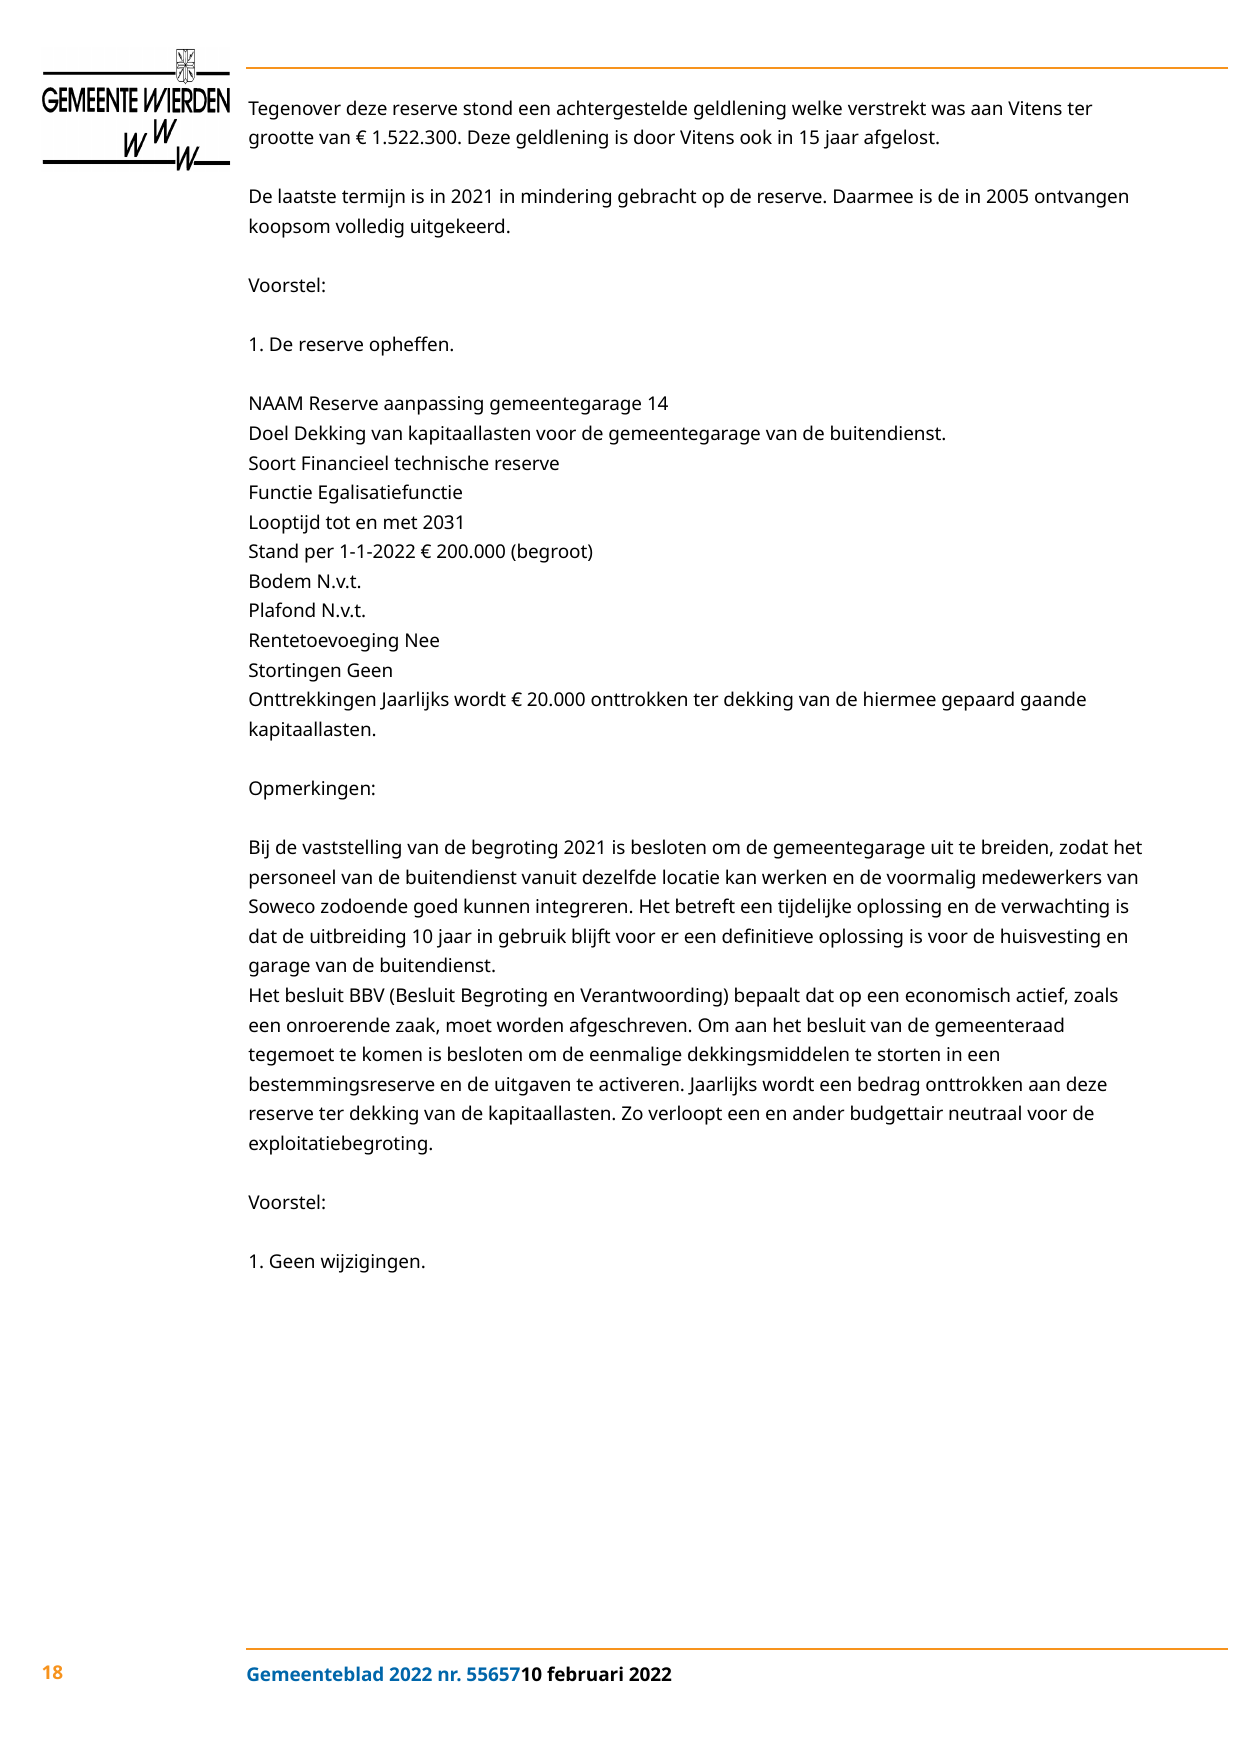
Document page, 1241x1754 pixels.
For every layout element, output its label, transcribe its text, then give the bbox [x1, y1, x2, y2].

text Opmerkingen: [248, 775, 1152, 801]
text 1. De reserve opheffen. [248, 331, 1152, 357]
text Looptijd tot en met 2031 [248, 509, 1152, 535]
text 1. Geen wijzigingen. [248, 1248, 1152, 1274]
text De laatste termijn is in 2021 in mindering gebracht op de reserve. Daarmee is de in 2005 ontvangen koopsom volledig uitgekeerd. [248, 183, 1152, 239]
text Bij de vaststelling van de begroting 2021 is besloten om de gemeentegarage uit te breiden, zodat het personeel van de buitendienst vanuit dezelfde locatie kan werken en de voormalig medewerkers van Soweco zodoende goed kunnen integreren. Het betreft een tijdelijke oplossing en de verwachting is dat de uitbreiding 10 jaar in gebruik blijft voor er een definitieve oplossing is voor de huisvesting en garage van de buitendienst. [248, 834, 1152, 978]
text Functie Egalisatiefunctie [248, 479, 1152, 505]
text Voorstel: [248, 272, 1152, 298]
text Tegenover deze reserve stond een achtergestelde geldlening welke verstrekt was aan Vitens ter grootte van € 1.522.300. Deze geldlening is door Vitens ook in 15 jaar afgelost. [248, 95, 1152, 150]
text Plafond N.v.t. [248, 598, 1152, 623]
picture [41, 47, 231, 172]
text Rentetoevoeging Nee [248, 627, 1152, 653]
text Doel Dekking van kapitaallasten voor de gemeentegarage van de buitendienst. [248, 420, 1152, 446]
text Soort Financieel technische reserve [248, 450, 1152, 476]
text NAAM Reserve aanpassing gemeentegarage 14 [248, 391, 1152, 416]
text Het besluit BBV (Besluit Begroting en Verantwoording) bepaalt dat op een economisch actief, zoals een onroerende zaak, moet worden afgeschreven. Om aan het besluit van de gemeenteraad tegemoet te komen is besloten om de eenmalige dekkingsmiddelen te storten in een bestemmingsreserve en de uitgaven te activeren. Jaarlijks wordt een bedrag onttrokken aan deze reserve ter dekking van de kapitaallasten. Zo verloopt een en ander budgettair neutraal voor de exploitatiebegroting. [248, 982, 1152, 1156]
text Stand per 1-1-2022 € 200.000 (begroot) [248, 538, 1152, 564]
text Stortingen Geen [248, 657, 1152, 683]
text Voorstel: [248, 1189, 1152, 1215]
text Onttrekkingen Jaarlijks wordt € 20.000 onttrokken ter dekking van de hiermee gepaard gaande kapitaallasten. [248, 686, 1152, 742]
text Bodem N.v.t. [248, 568, 1152, 594]
